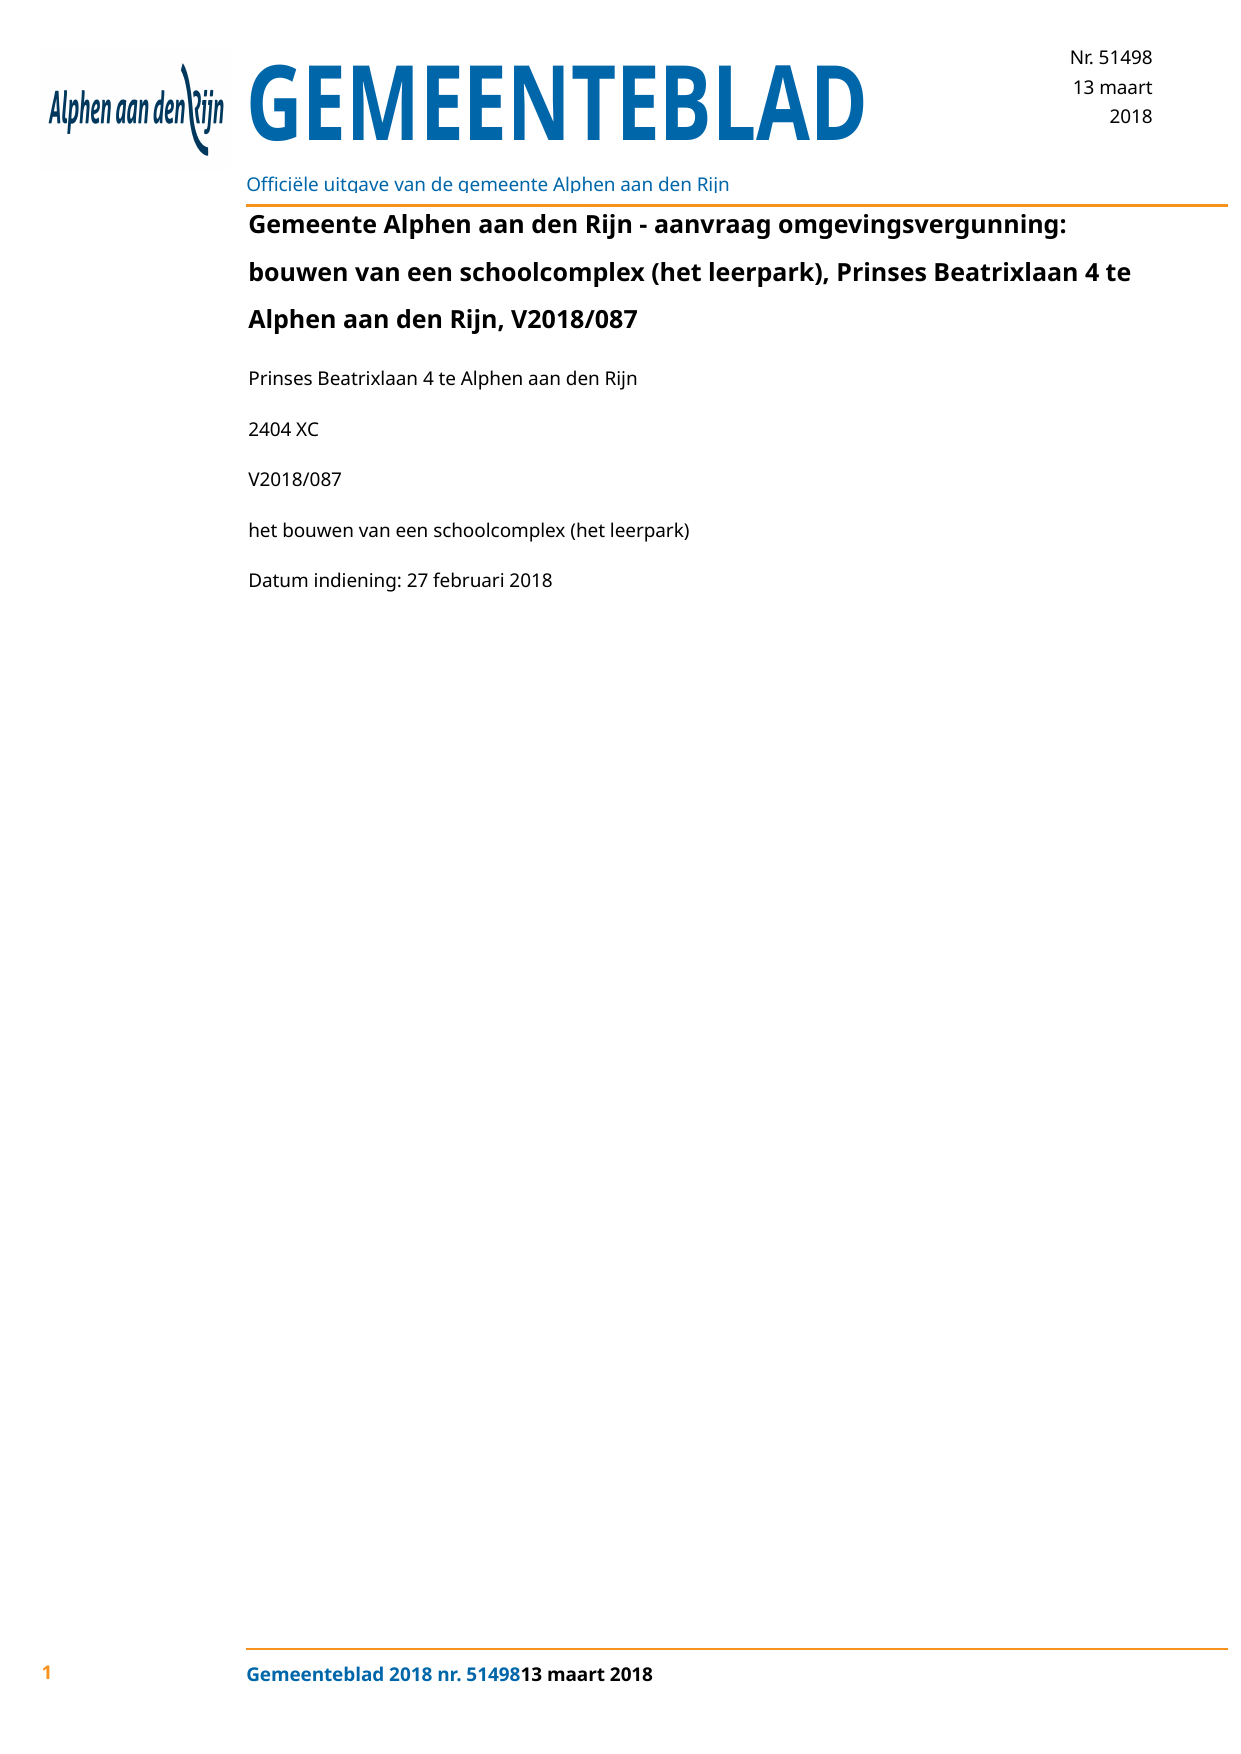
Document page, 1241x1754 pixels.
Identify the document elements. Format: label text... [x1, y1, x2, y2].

text het bouwen van een schoolcomplex (het leerpark) [248, 517, 1152, 542]
text 2404 XC [248, 416, 1152, 442]
text Gemeente Alphen aan den Rijn - aanvraag omgevingsvergunning: bouwen van een schoolcomplex (het leerpark), Prinses Beatrixlaan 4 te Alphen aan den Rijn, V2018/087 [248, 207, 1152, 336]
text V2018/087 [248, 466, 1152, 492]
text Datum indiening: 27 februari 2018 [248, 567, 1152, 593]
picture [41, 47, 231, 172]
text Prinses Beatrixlaan 4 te Alphen aan den Rijn [248, 366, 1152, 391]
